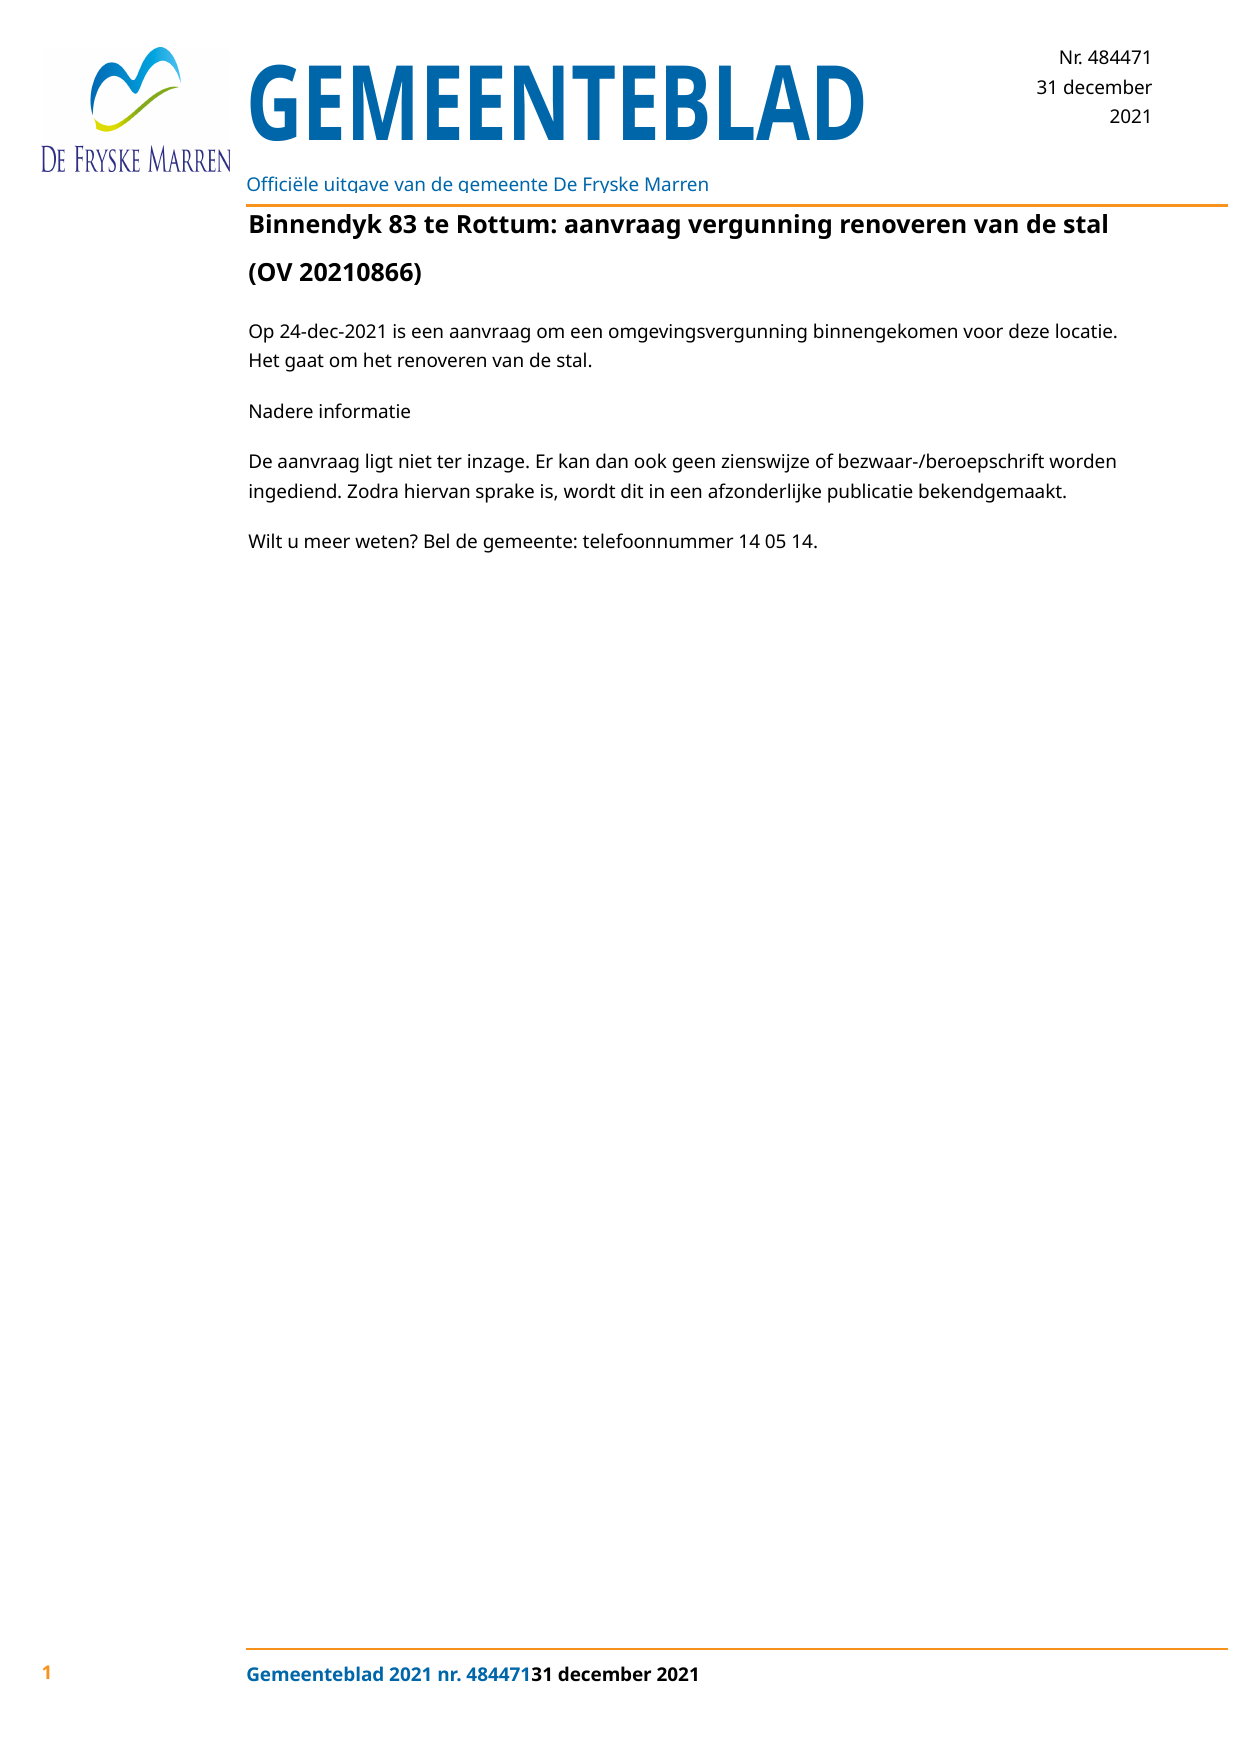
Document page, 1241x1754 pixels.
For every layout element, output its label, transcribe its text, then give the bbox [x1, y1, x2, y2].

text Op 24-dec-2021 is een aanvraag om een omgevingsvergunning binnengekomen voor deze locatie. Het gaat om het renoveren van de stal. [248, 318, 1152, 373]
text Binnendyk 83 te Rottum: aanvraag vergunning renoveren van de stal (OV 20210866) [248, 207, 1152, 288]
text De aanvraag ligt niet ter inzage. Er kan dan ook geen zienswijze of bezwaar-/beroepschrift worden ingediend. Zodra hiervan sprake is, wordt dit in een afzonderlijke publicatie bekendgemaakt. [248, 448, 1152, 504]
text Nadere informatie [248, 398, 1152, 424]
text Wilt u meer weten? Bel de gemeente: telefoonnummer 14 05 14. [248, 528, 1152, 554]
picture [41, 47, 231, 172]
